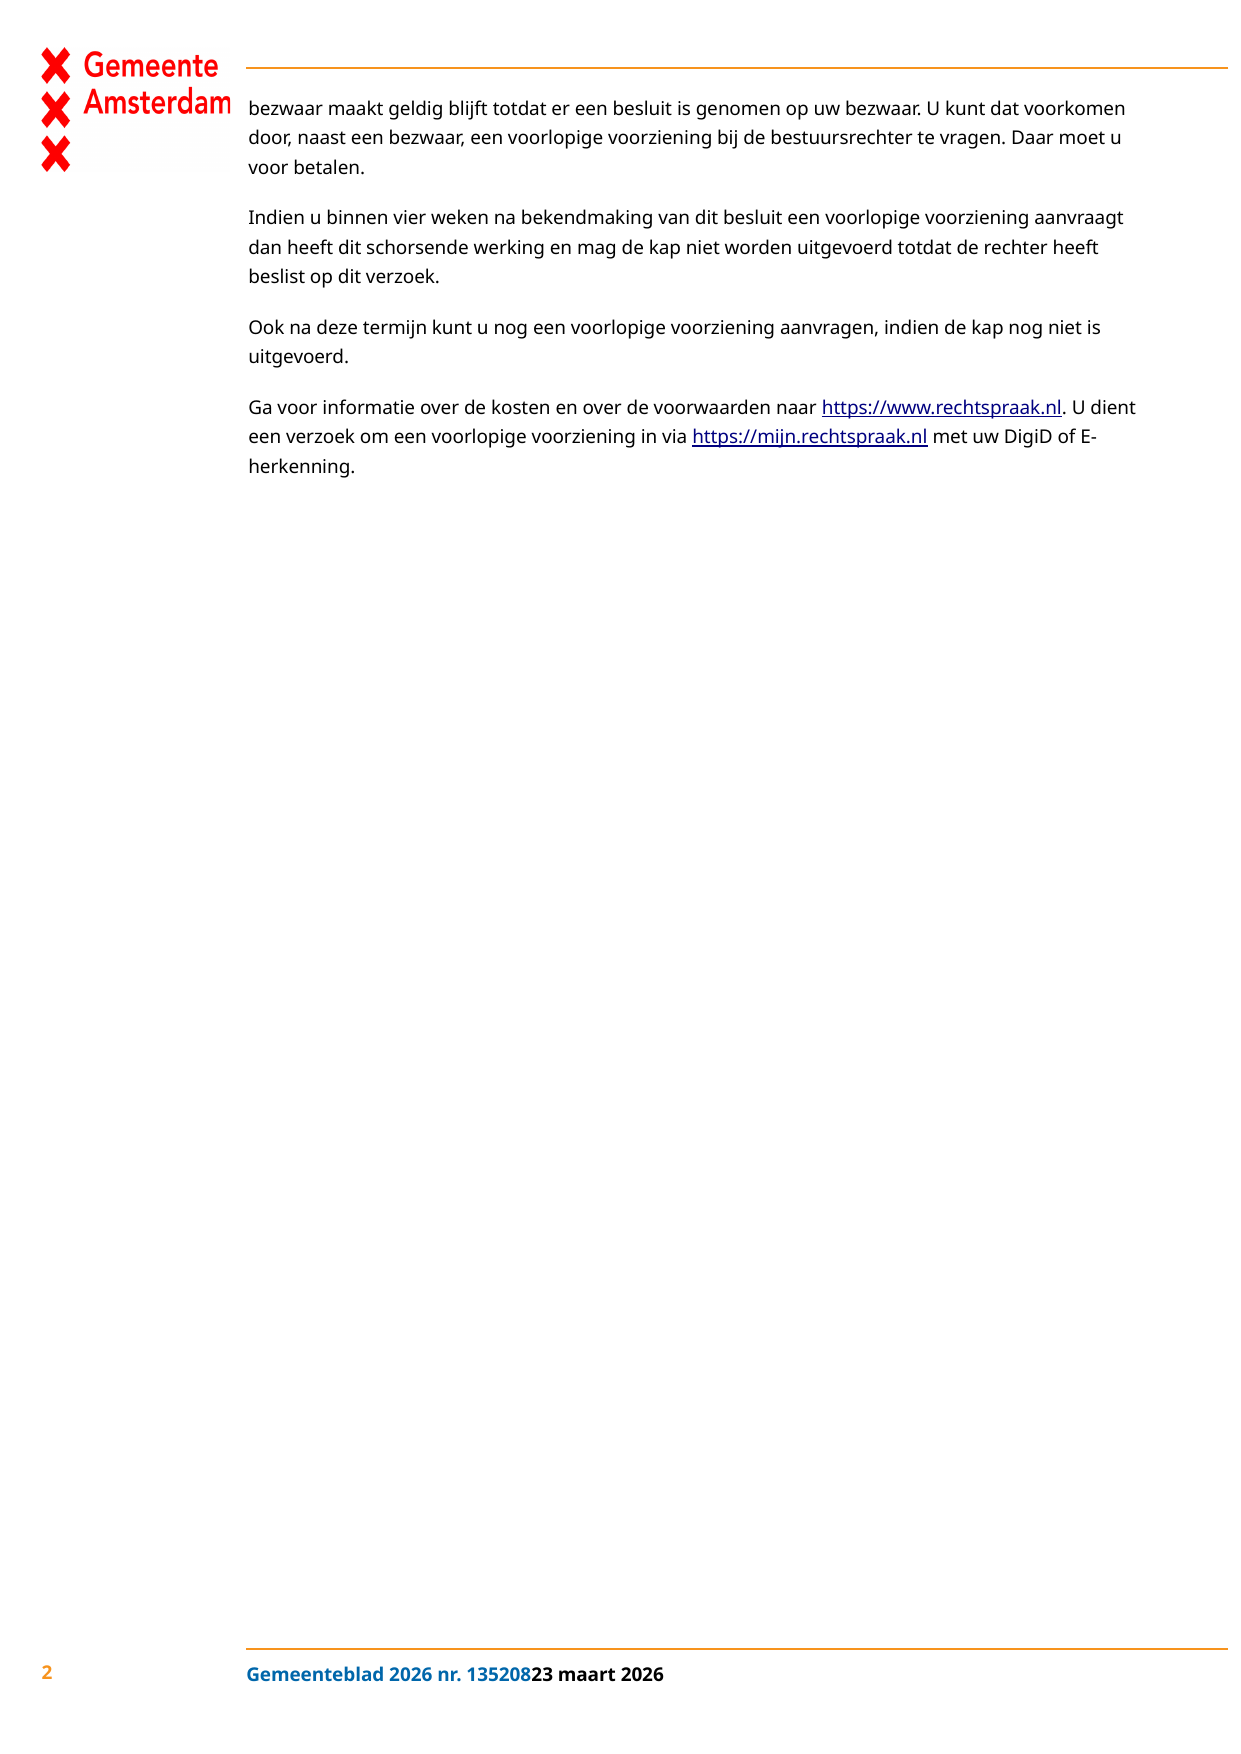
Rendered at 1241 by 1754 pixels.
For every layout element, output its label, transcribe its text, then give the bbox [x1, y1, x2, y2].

text bezwaar maakt geldig blijft totdat er een besluit is genomen op uw bezwaar. U kunt dat voorkomen door, naast een bezwaar, een voorlopige voorziening bij de bestuursrechter te vragen. Daar moet u voor betalen. [248, 95, 1152, 180]
text Ga voor informatie over de kosten en over de voorwaarden naar https://www.rechtspraak.nl. U dient een verzoek om een voorlopige voorziening in via https://mijn.rechtspraak.nl met uw DigiD of E-herkenning. [248, 394, 1152, 479]
text Indien u binnen vier weken na bekendmaking van dit besluit een voorlopige voorziening aanvraagt dan heeft dit schorsende werking en mag de kap niet worden uitgevoerd totdat de rechter heeft beslist op dit verzoek. [248, 204, 1152, 289]
text Ook na deze termijn kunt u nog een voorlopige voorziening aanvragen, indien de kap nog niet is uitgevoerd. [248, 314, 1152, 369]
picture [41, 47, 231, 172]
